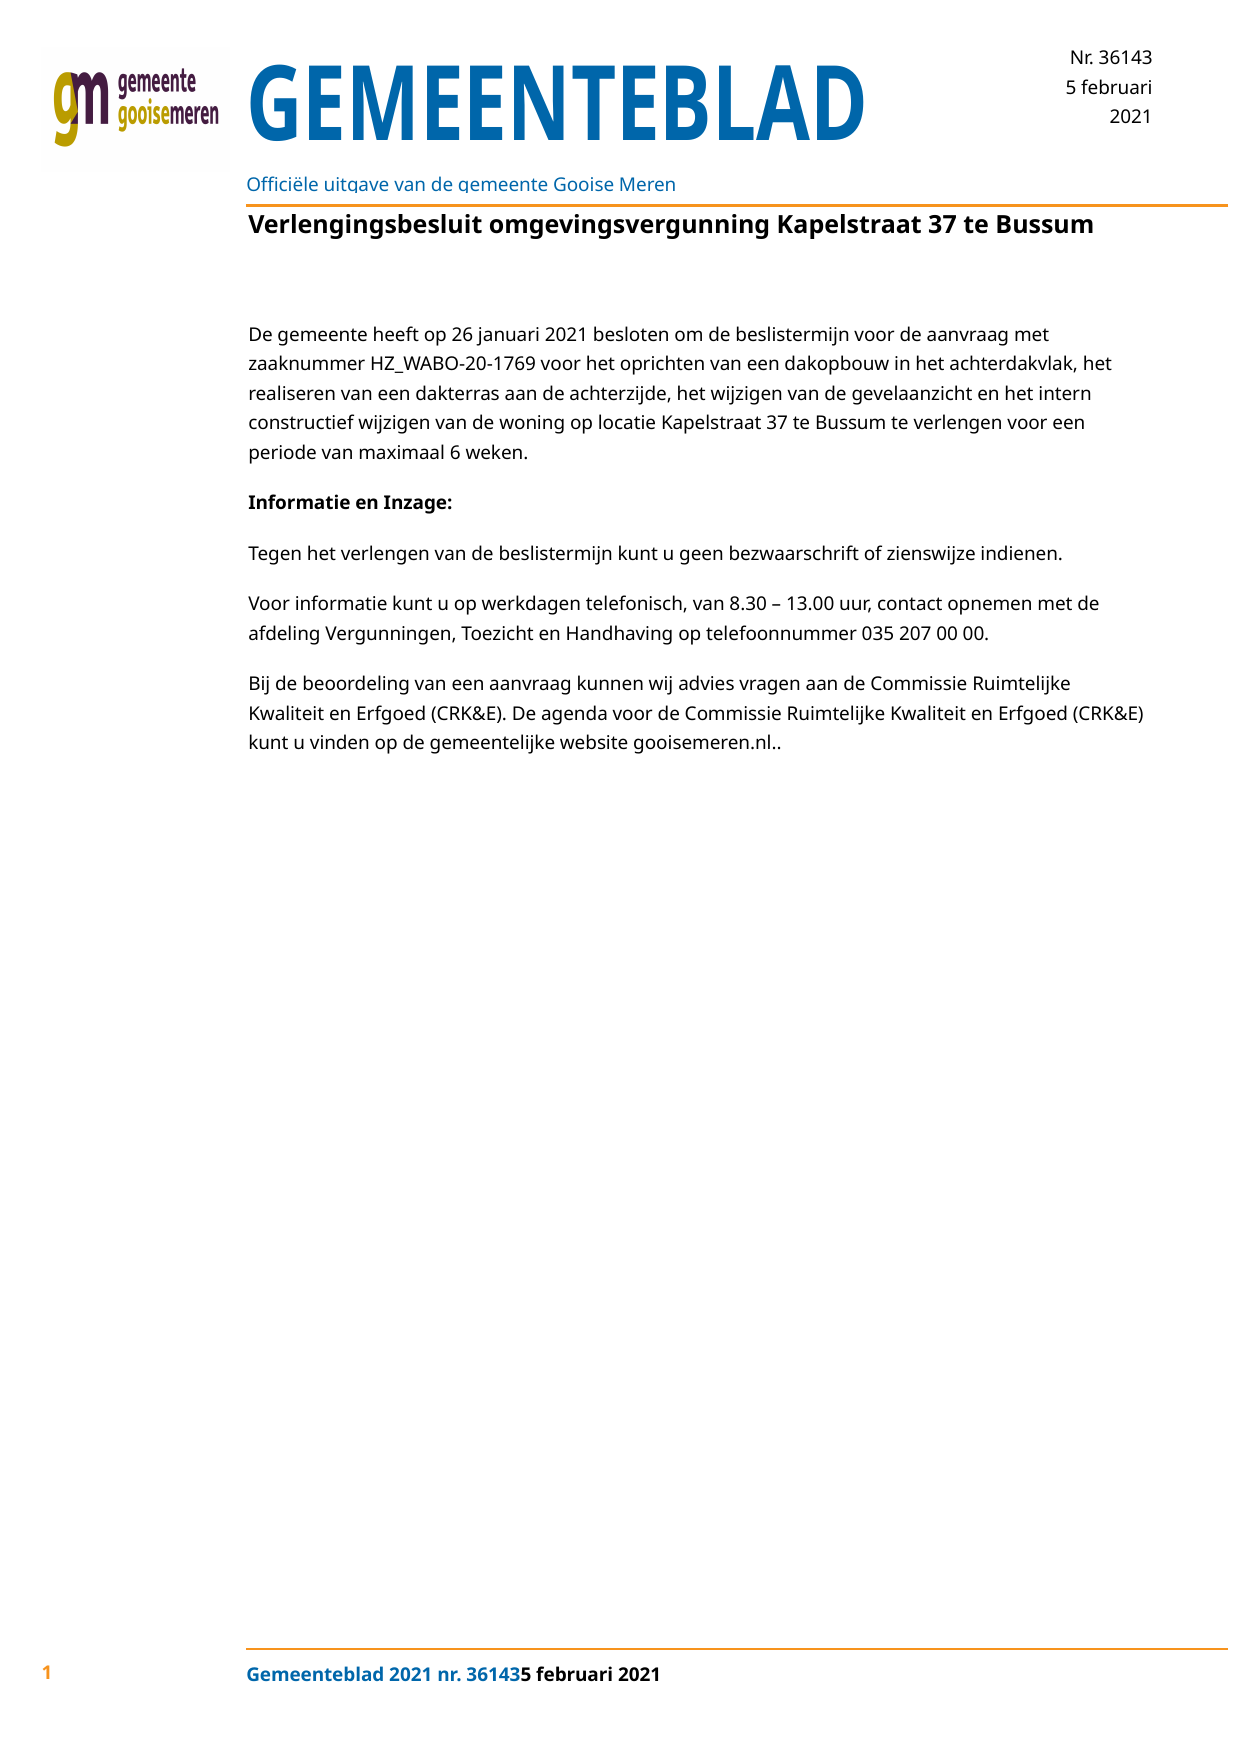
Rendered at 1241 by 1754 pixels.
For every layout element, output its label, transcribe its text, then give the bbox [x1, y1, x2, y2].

text Tegen het verlengen van de beslistermijn kunt u geen bezwaarschrift of zienswijze indienen. [248, 540, 1152, 566]
text Verlengingsbesluit omgevingsvergunning Kapelstraat 37 te Bussum [248, 207, 1152, 241]
text Bij de beoordeling van een aanvraag kunnen wij advies vragen aan de Commissie Ruimtelijke Kwaliteit en Erfgoed (CRK&E). De agenda voor de Commissie Ruimtelijke Kwaliteit en Erfgoed (CRK&E) kunt u vinden op de gemeentelijke website gooisemeren.nl.. [248, 670, 1152, 755]
picture [41, 47, 231, 172]
text De gemeente heeft op 26 januari 2021 besloten om de beslistermijn voor de aanvraag met zaaknummer HZ_WABO-20-1769 voor het oprichten van een dakopbouw in het achterdakvlak, het realiseren van een dakterras aan de achterzijde, het wijzigen van de gevelaanzicht en het intern constructief wijzigen van de woning op locatie Kapelstraat 37 te Bussum te verlengen voor een periode van maximaal 6 weken. [248, 321, 1152, 465]
text Voor informatie kunt u op werkdagen telefonisch, van 8.30 – 13.00 uur, contact opnemen met de afdeling Vergunningen, Toezicht en Handhaving op telefoonnummer 035 207 00 00. [248, 590, 1152, 646]
text Informatie en Inzage: [248, 489, 1152, 515]
